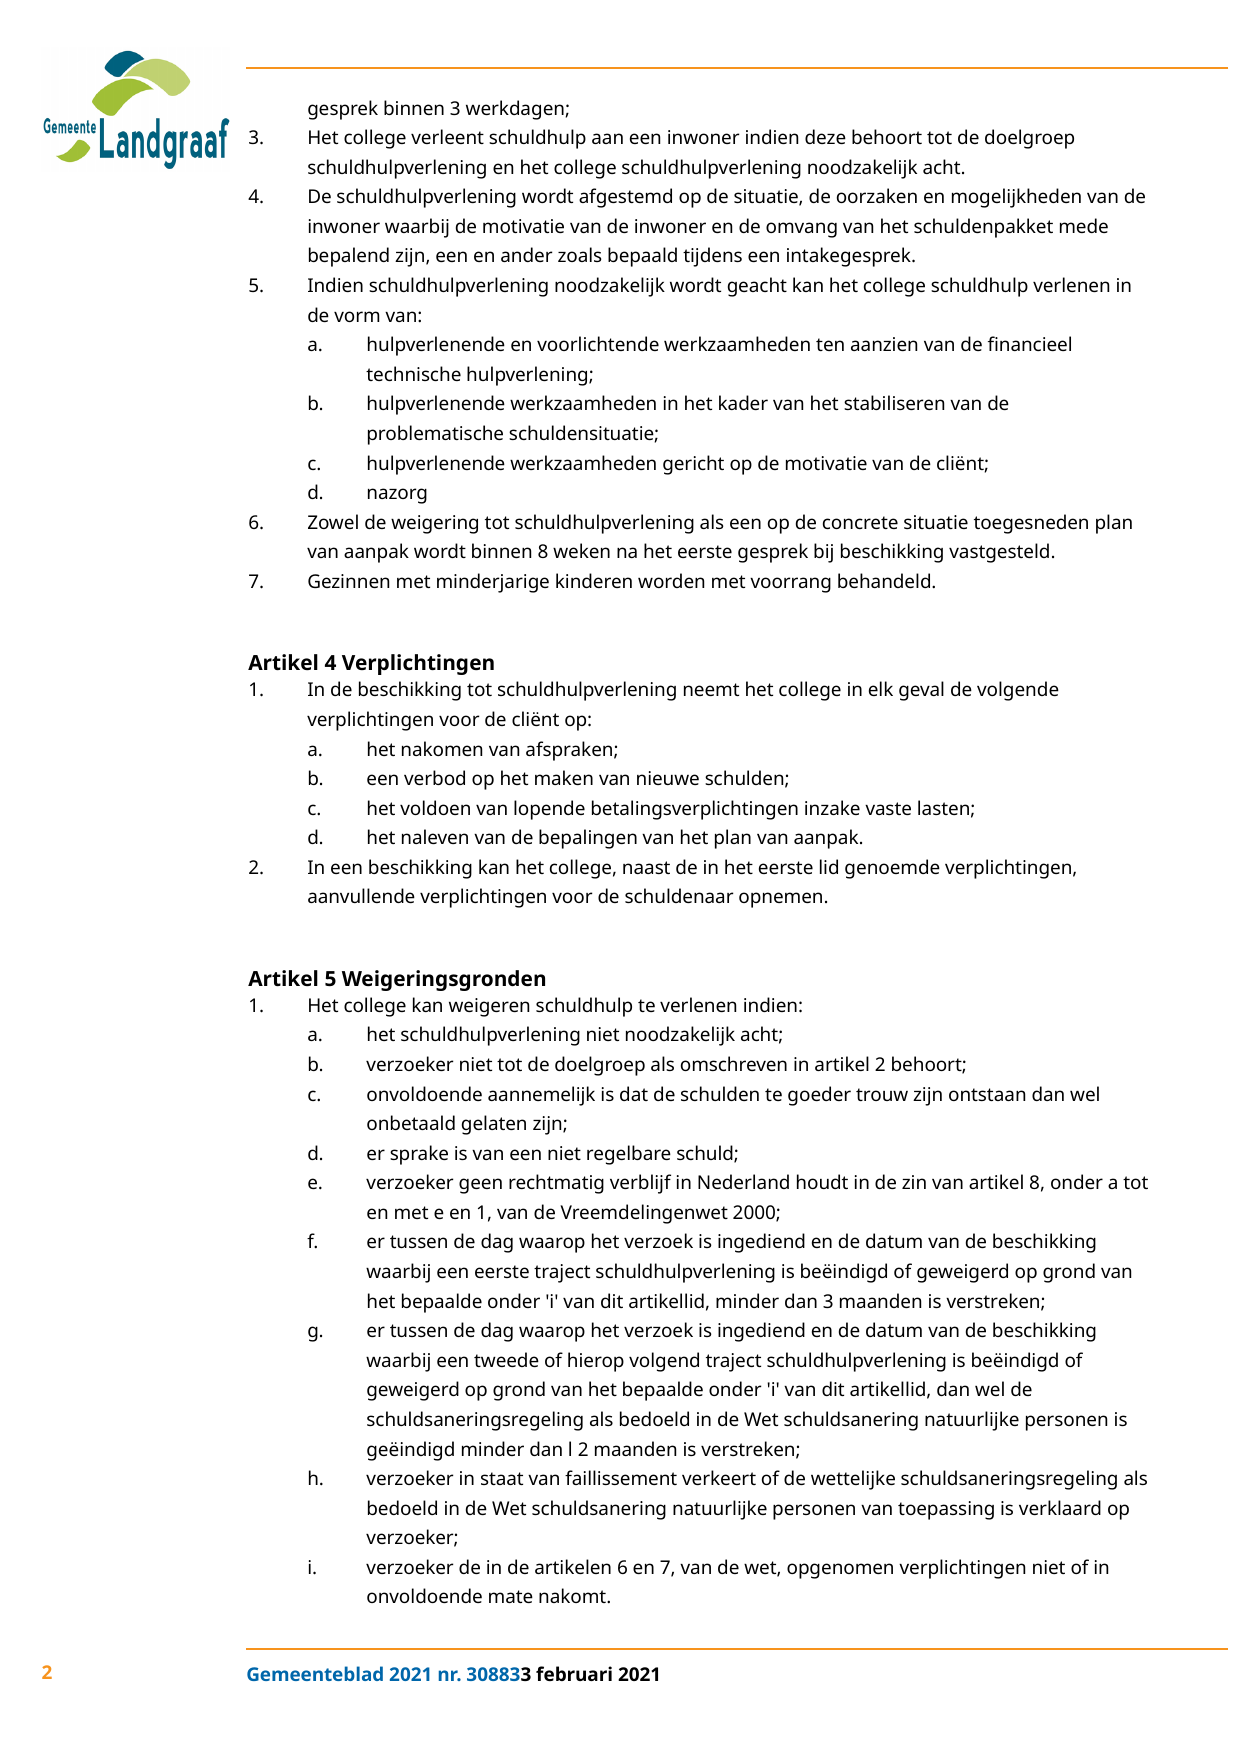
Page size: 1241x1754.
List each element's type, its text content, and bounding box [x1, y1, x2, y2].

list verzoeker niet tot de doelgroep als omschreven in artikel 2 behoort; [307, 1051, 1152, 1077]
list het nakomen van afspraken; [307, 736, 1152, 761]
list verzoeker in staat van faillissement verkeert of de wettelijke schuldsaneringsregeling als bedoeld in de Wet schuldsanering natuurlijke personen van toepassing is verklaard op verzoeker; [307, 1465, 1152, 1550]
text Artikel 5 Weigeringsgronden [248, 964, 1152, 992]
list Gezinnen met minderjarige kinderen worden met voorrang behandeld. [248, 568, 1152, 594]
list het voldoen van lopende betalingsverplichtingen inzake vaste lasten; [307, 795, 1152, 821]
list hulpverlenende en voorlichtende werkzaamheden ten aanzien van de financieel technische hulpverlening; [307, 331, 1152, 387]
list verzoeker geen rechtmatig verblijf in Nederland houdt in de zin van artikel 8, onder a tot en met e en 1, van de Vreemdelingenwet 2000; [307, 1169, 1152, 1225]
list het schuldhulpverlening niet noodzakelijk acht; [307, 1022, 1152, 1047]
list het naleven van de bepalingen van het plan van aanpak. [307, 824, 1152, 850]
list er tussen de dag waarop het verzoek is ingediend en de datum van de beschikking waarbij een eerste traject schuldhulpverlening is beëindigd of geweigerd op grond van het bepaalde onder 'i' van dit artikellid, minder dan 3 maanden is verstreken; [307, 1229, 1152, 1314]
list een verbod op het maken van nieuwe schulden; [307, 765, 1152, 791]
list verzoeker de in de artikelen 6 en 7, van de wet, opgenomen verplichtingen niet of in onvoldoende mate nakomt. [307, 1554, 1152, 1609]
list er sprake is van een niet regelbare schuld; [307, 1140, 1152, 1166]
list hulpverlenende werkzaamheden gericht op de motivatie van de cliënt; [307, 450, 1152, 476]
list er tussen de dag waarop het verzoek is ingediend en de datum van de beschikking waarbij een tweede of hierop volgend traject schuldhulpverlening is beëindigd of geweigerd op grond van het bepaalde onder 'i' van dit artikellid, dan wel de schuldsaneringsregeling als bedoeld in de Wet schuldsanering natuurlijke personen is geëindigd minder dan l 2 maanden is verstreken; [307, 1317, 1152, 1462]
picture [41, 47, 231, 172]
list Zowel de weigering tot schuldhulpverlening als een op de concrete situatie toegesneden plan van aanpak wordt binnen 8 weken na het eerste gesprek bij beschikking vastgesteld. [248, 509, 1152, 564]
list Indien schuldhulpverlening noodzakelijk wordt geacht kan het college schuldhulp verlenen in de vorm van: [248, 272, 1152, 328]
list hulpverlenende werkzaamheden in het kader van het stabiliseren van de problematische schuldensituatie; [307, 391, 1152, 446]
list onvoldoende aannemelijk is dat de schulden te goeder trouw zijn ontstaan dan wel onbetaald gelaten zijn; [307, 1081, 1152, 1136]
list Het college verleent schuldhulp aan een inwoner indien deze behoort tot de doelgroep schuldhulpverlening en het college schuldhulpverlening noodzakelijk acht. [248, 124, 1152, 180]
list In een beschikking kan het college, naast de in het eerste lid genoemde verplichtingen, aanvullende verplichtingen voor de schuldenaar opnemen. [248, 854, 1152, 909]
list Het college kan weigeren schuldhulp te verlenen indien: [248, 992, 1152, 1018]
list nazorg [307, 479, 1152, 505]
text Artikel 4 Verplichtingen [248, 648, 1152, 677]
list In de beschikking tot schuldhulpverlening neemt het college in elk geval de volgende verplichtingen voor de cliënt op: [248, 677, 1152, 732]
list De schuldhulpverlening wordt afgestemd op de situatie, de oorzaken en mogelijkheden van de inwoner waarbij de motivatie van de inwoner en de omvang van het schuldenpakket mede bepalend zijn, een en ander zoals bepaald tijdens een intakegesprek. [248, 183, 1152, 268]
list gesprek binnen 3 werkdagen; [248, 95, 1152, 121]
